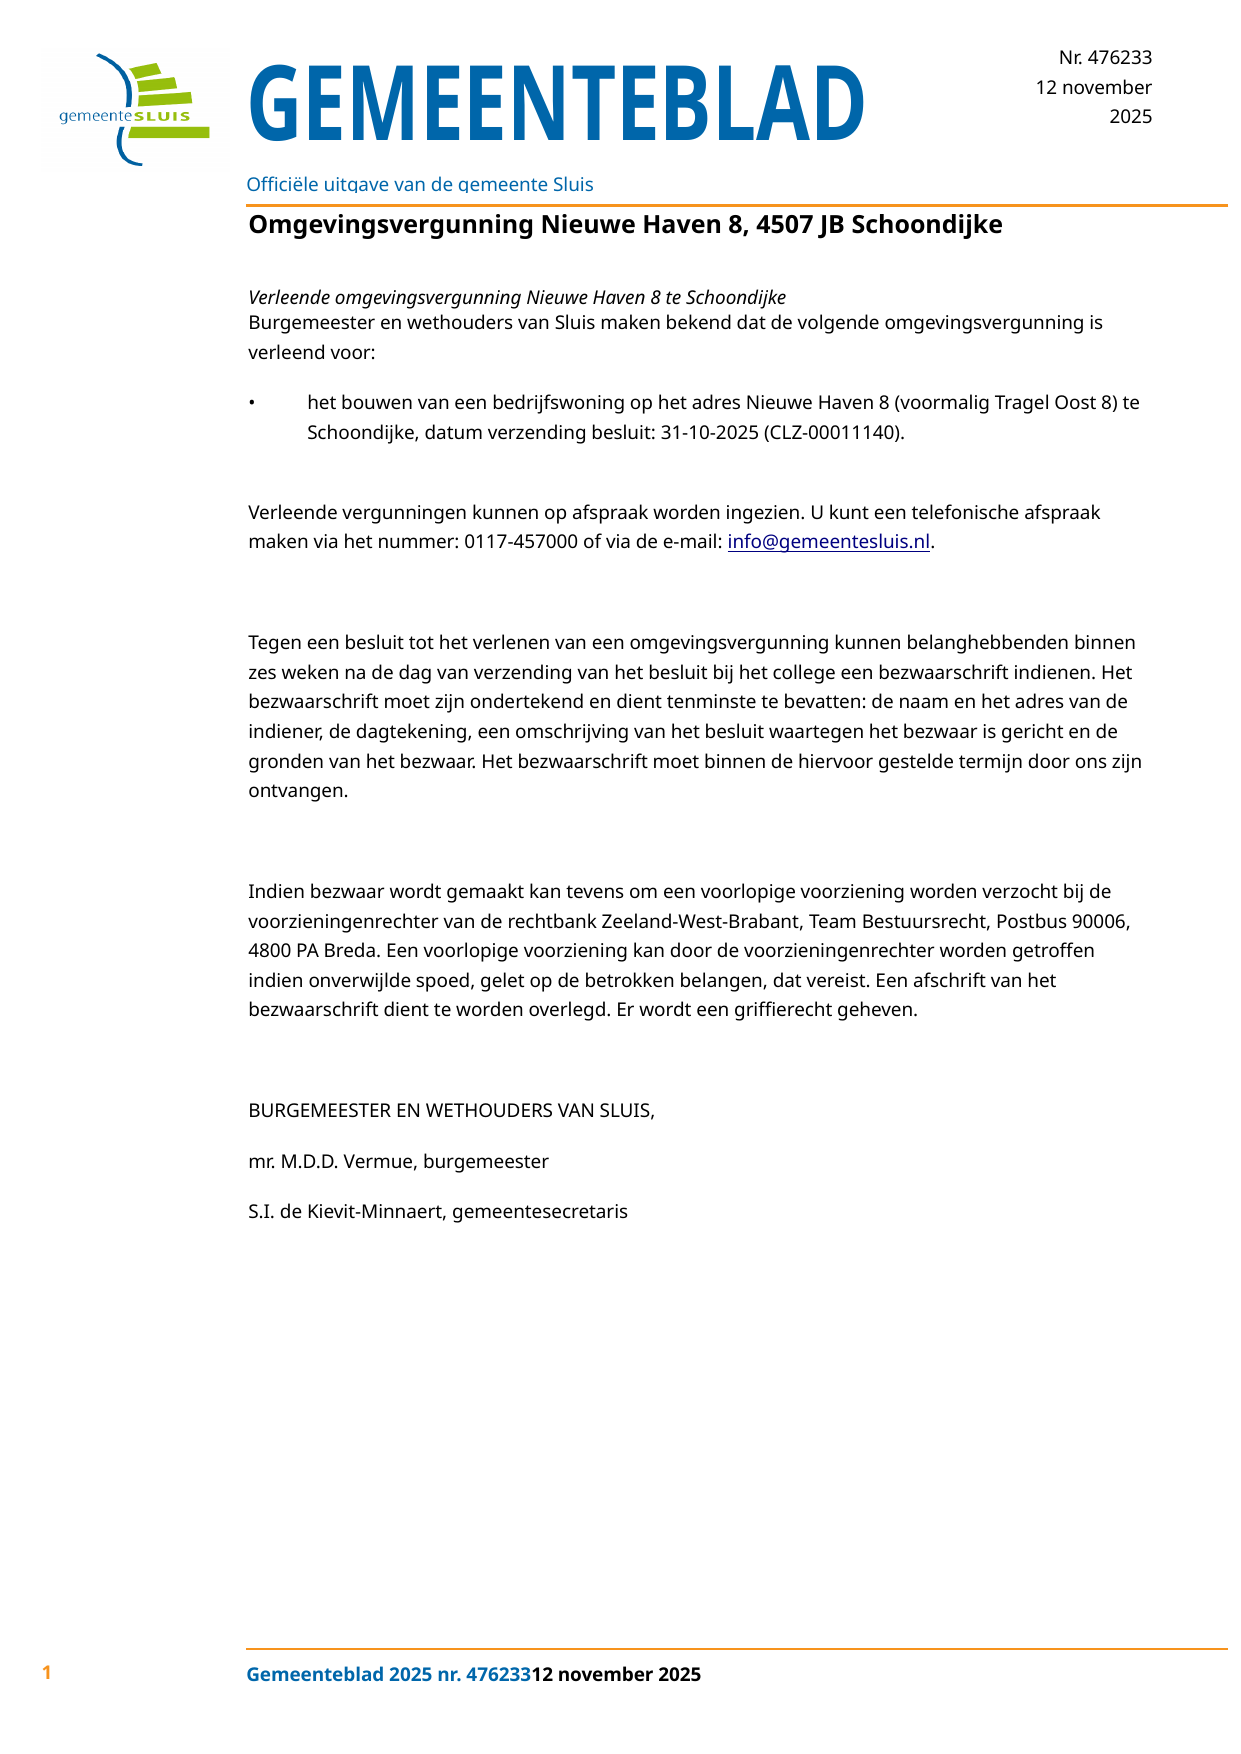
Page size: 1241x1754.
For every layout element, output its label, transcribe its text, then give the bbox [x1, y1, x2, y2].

text S.I. de Kievit-Minnaert, gemeentesecretaris [248, 1198, 1152, 1224]
text Verleende omgevingsvergunning Nieuwe Haven 8 te Schoondijke [248, 284, 1152, 309]
picture [41, 47, 231, 172]
list het bouwen van een bedrijfswoning op het adres Nieuwe Haven 8 (voormalig Tragel Oost 8) te Schoondijke, datum verzending besluit: 31-10-2025 (CLZ-00011140). [248, 389, 1152, 445]
text Omgevingsvergunning Nieuwe Haven 8, 4507 JB Schoondijke [248, 207, 1152, 241]
text BURGEMEESTER EN WETHOUDERS VAN SLUIS, [248, 1097, 1152, 1123]
text Verleende vergunningen kunnen op afspraak worden ingezien. U kunt een telefonische afspraak maken via het nummer: 0117-457000 of via de e-mail: info@gemeentesluis.nl. [248, 499, 1152, 554]
text Indien bezwaar wordt gemaakt kan tevens om een voorlopige voorziening worden verzocht bij de voorzieningenrechter van de rechtbank Zeeland-West-Brabant, Team Bestuursrecht, Postbus 90006, 4800 PA Breda. Een voorlopige voorziening kan door de voorzieningenrechter worden getroffen indien onverwijlde spoed, gelet op de betrokken belangen, dat vereist. Een afschrift van het bezwaarschrift dient te worden overlegd. Er wordt een griffierecht geheven. [248, 878, 1152, 1022]
text mr. M.D.D. Vermue, burgemeester [248, 1148, 1152, 1174]
text Tegen een besluit tot het verlenen van een omgevingsvergunning kunnen belanghebbenden binnen zes weken na de dag van verzending van het besluit bij het college een bezwaarschrift indienen. Het bezwaarschrift moet zijn ondertekend en dient tenminste te bevatten: de naam en het adres van de indiener, de dagtekening, een omschrijving van het besluit waartegen het bezwaar is gericht en de gronden van het bezwaar. Het bezwaarschrift moet binnen de hiervoor gestelde termijn door ons zijn ontvangen. [248, 629, 1152, 803]
text Burgemeester en wethouders van Sluis maken bekend dat de volgende omgevingsvergunning is verleend voor: [248, 309, 1152, 365]
